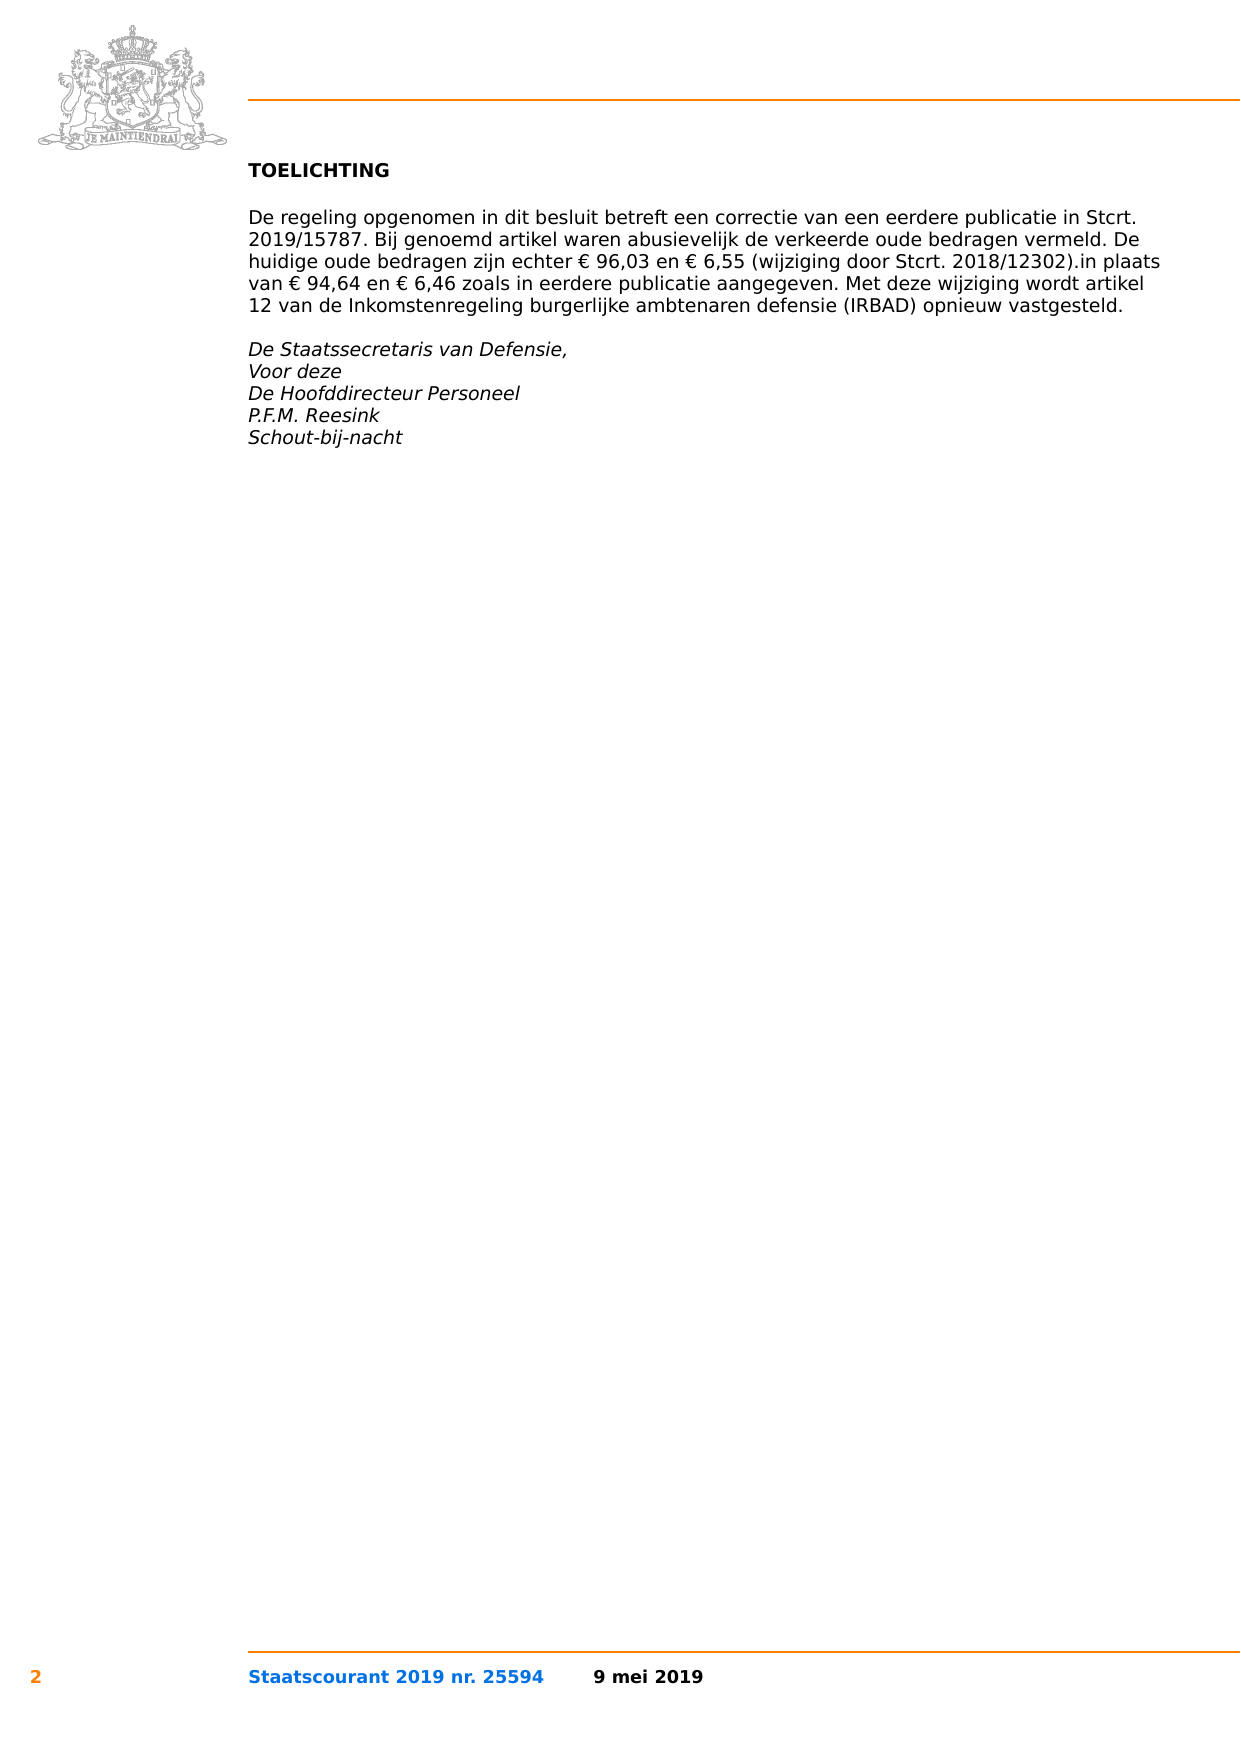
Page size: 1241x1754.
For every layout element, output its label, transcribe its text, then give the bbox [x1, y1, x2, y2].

text De regeling opgenomen in dit besluit betreft een correctie van een eerdere publicatie in Stcrt. 2019/15787. Bij genoemd artikel waren abusievelijk de verkeerde oude bedragen vermeld. De huidige oude bedragen zijn echter € 96,03 en € 6,55 (wijziging door Stcrt. 2018/12302).in plaats van € 94,64 en € 6,46 zoals in eerdere publicatie aangegeven. Met deze wijziging wordt artikel 12 van de Inkomstenregeling burgerlijke ambtenaren defensie (IRBAD) opnieuw vastgesteld. [248, 207, 1163, 317]
subtitle TOELICHTING [248, 160, 1163, 182]
picture [38, 25, 227, 150]
text De Staatssecretaris van Defensie, Voor deze De Hoofddirecteur Personeel P.F.M. Reesink Schout-bij-nacht [248, 339, 1163, 448]
